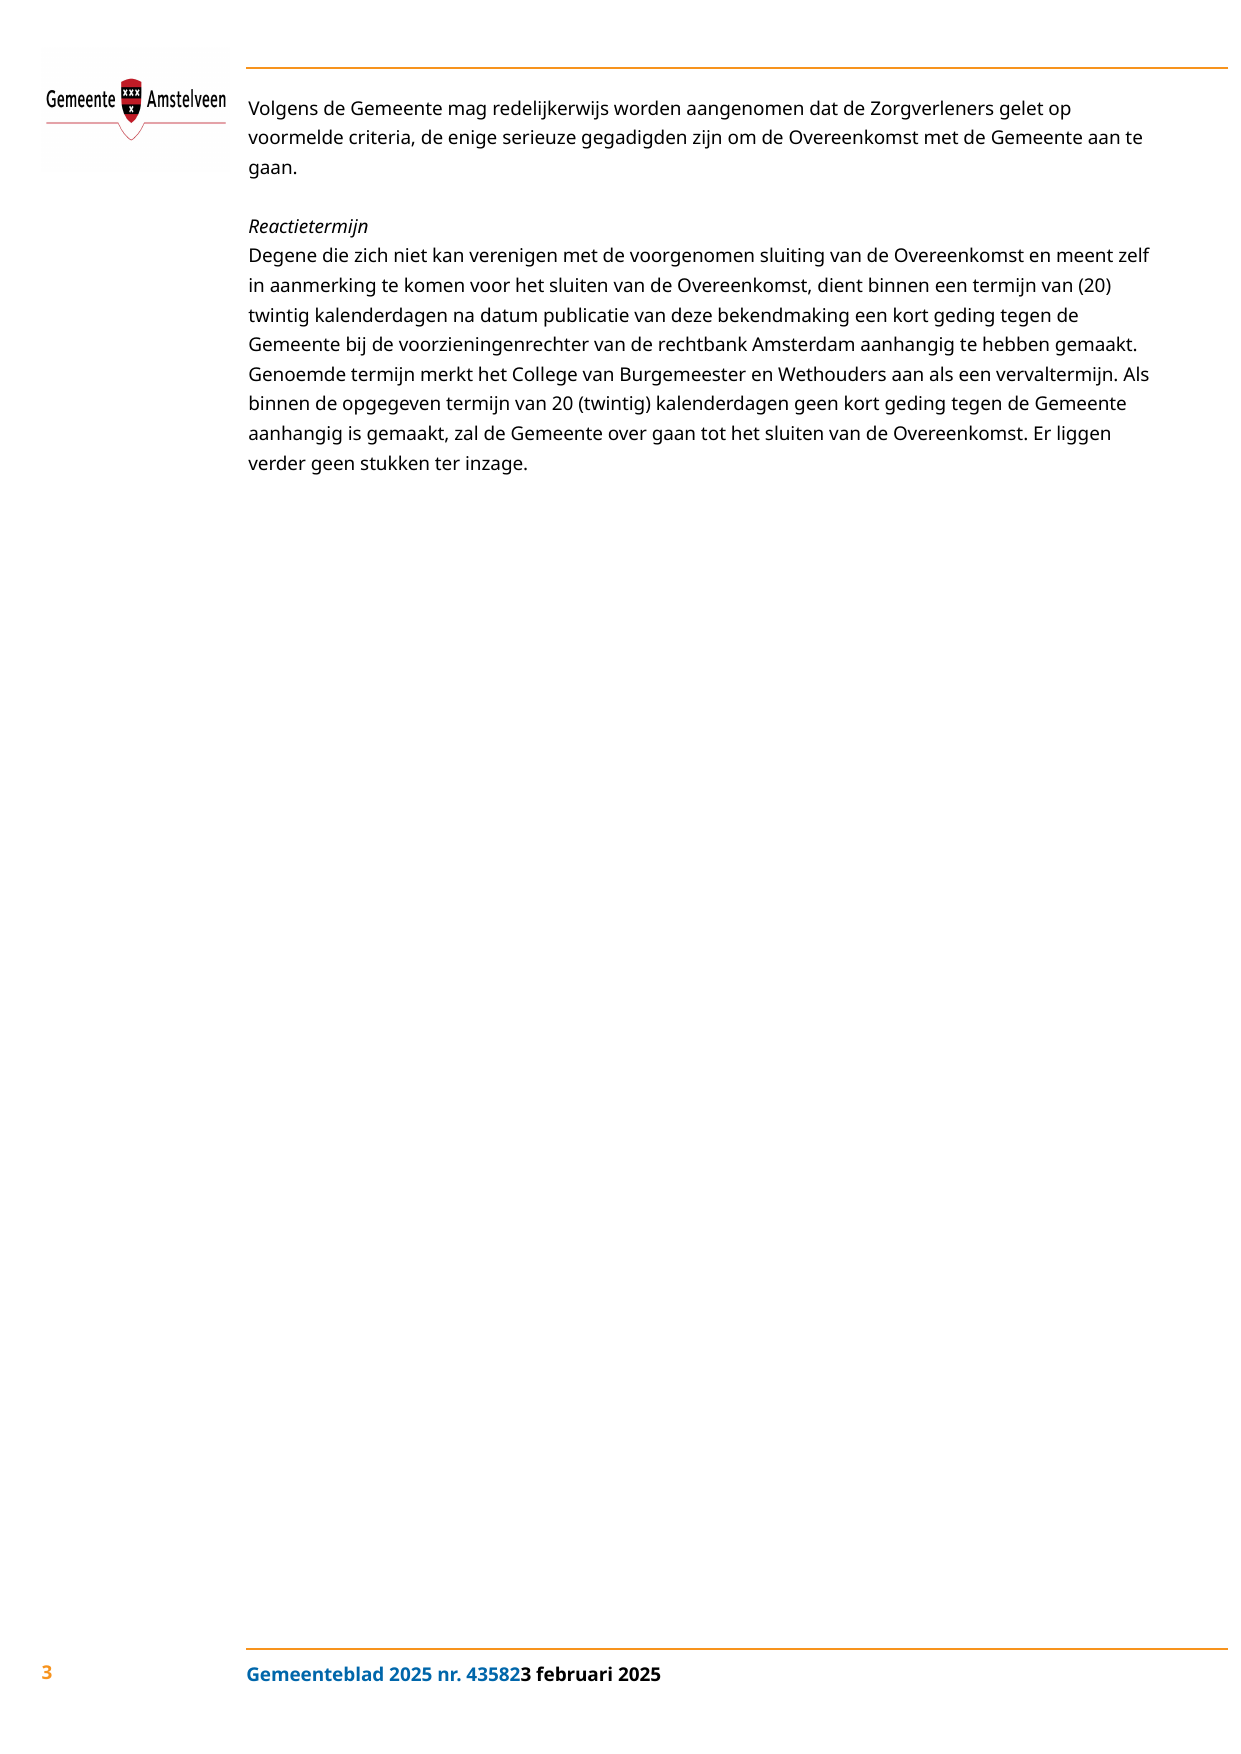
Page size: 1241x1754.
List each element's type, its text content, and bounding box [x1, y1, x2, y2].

text Degene die zich niet kan verenigen met de voorgenomen sluiting van de Overeenkomst en meent zelf in aanmerking te komen voor het sluiten van de Overeenkomst, dient binnen een termijn van (20) twintig kalenderdagen na datum publicatie van deze bekendmaking een kort geding tegen de Gemeente bij de voorzieningenrechter van de rechtbank Amsterdam aanhangig te hebben gemaakt. Genoemde termijn merkt het College van Burgemeester en Wethouders aan als een vervaltermijn. Als binnen de opgegeven termijn van 20 (twintig) kalenderdagen geen kort geding tegen de Gemeente aanhangig is gemaakt, zal de Gemeente over gaan tot het sluiten van de Overeenkomst. Er liggen verder geen stukken ter inzage. [248, 243, 1152, 476]
text Reactietermijn [248, 213, 1152, 239]
text Volgens de Gemeente mag redelijkerwijs worden aangenomen dat de Zorgverleners gelet op voormelde criteria, de enige serieuze gegadigden zijn om de Overeenkomst met de Gemeente aan te gaan. [248, 95, 1152, 180]
picture [41, 47, 231, 172]
